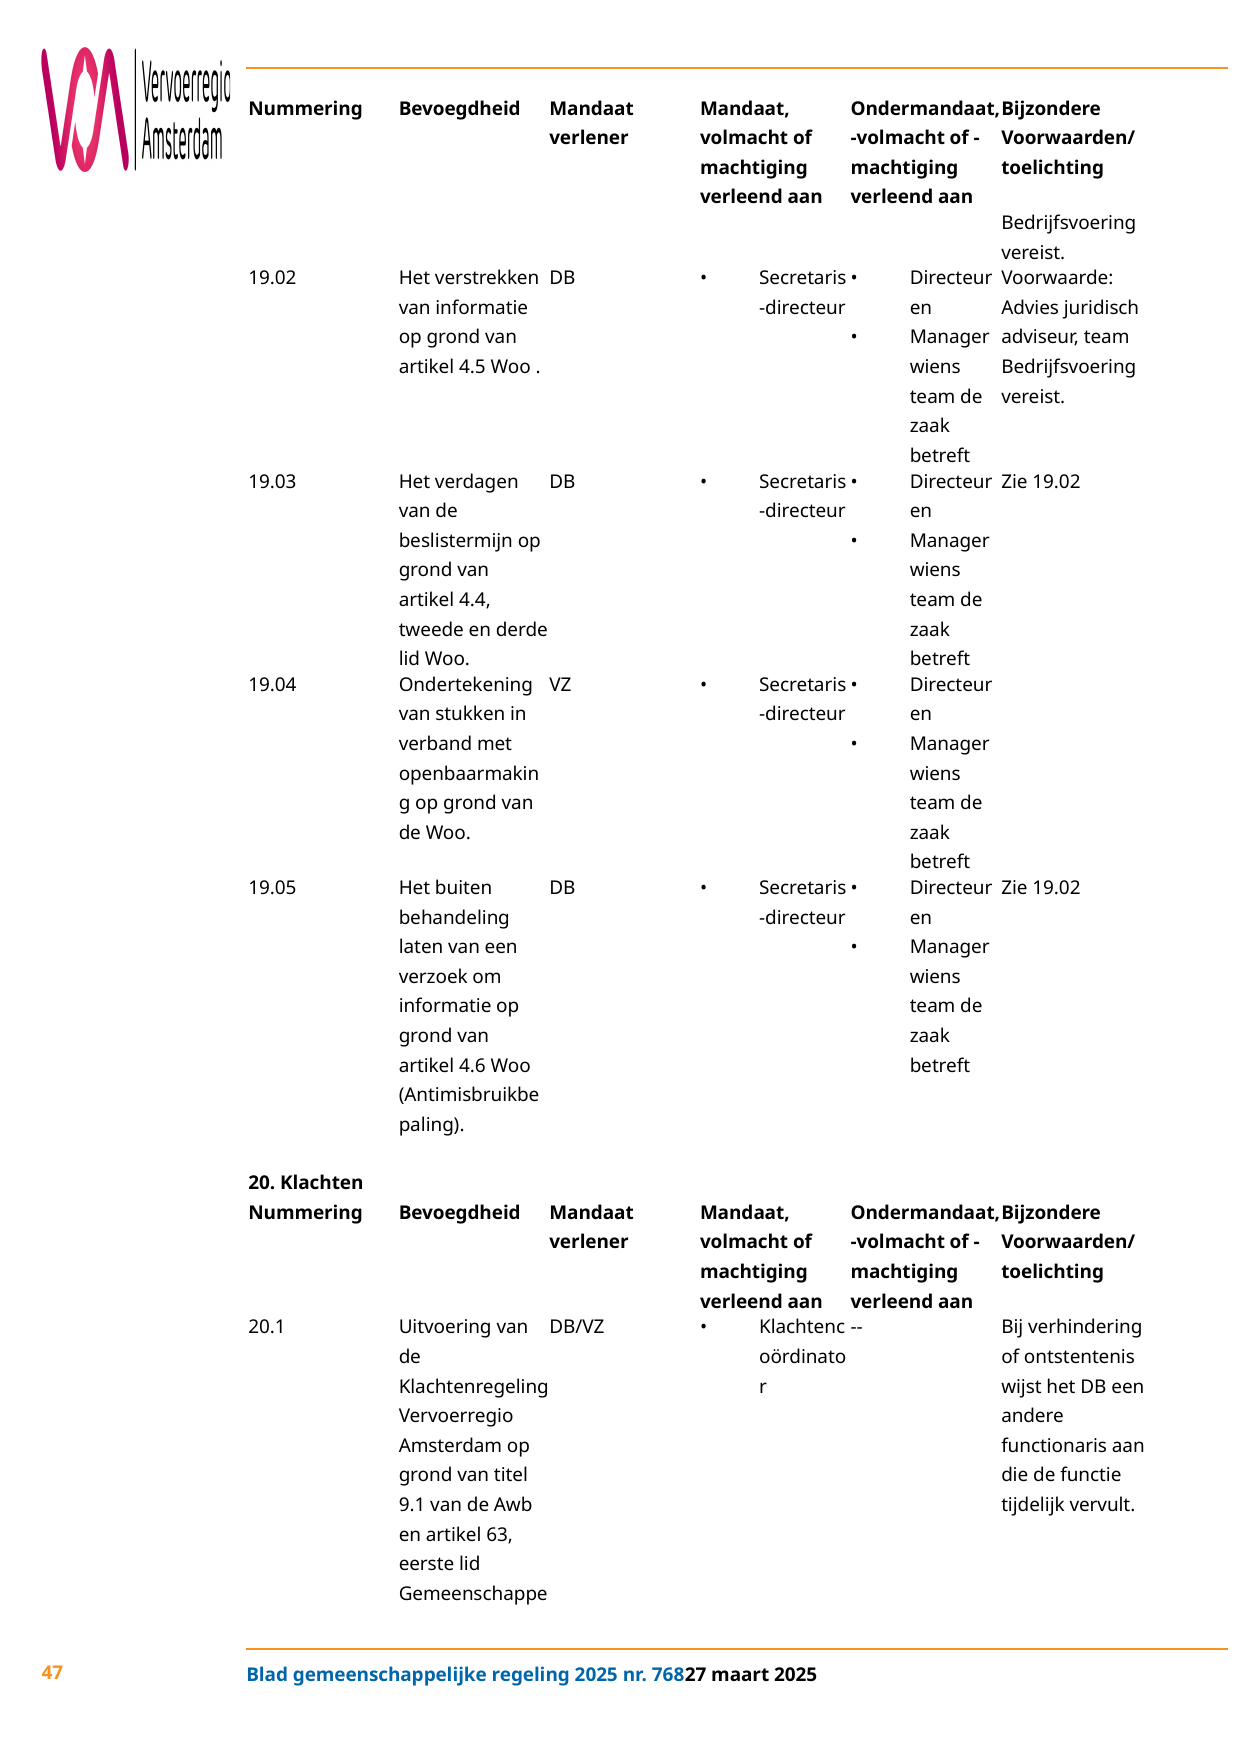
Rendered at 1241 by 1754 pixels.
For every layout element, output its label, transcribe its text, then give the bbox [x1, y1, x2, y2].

table_cell [248, 209, 398, 264]
table_cell Het buiten behandeling laten van een verzoek om informatie op grond van artikel 4.6 Woo (Antimisbruikbepaling). [399, 874, 549, 1137]
table_header Mandaat, volmacht of machtiging verleend aan [700, 95, 850, 209]
table_header Mandaat, volmacht of machtiging verleend aan [700, 1199, 850, 1314]
table_header Nummering [248, 95, 398, 209]
table_cell Directeuren Manager wiens team de zaak betreft [850, 671, 1001, 874]
table_cell Uitvoering van de Klachtenregeling Vervoerregio Amsterdam op grond van titel 9.1 van de Awb en artikel 63, eerste lid Gemeenschappe [399, 1314, 549, 1606]
table_cell [700, 209, 850, 264]
table_header Mandaat verlener [549, 95, 700, 209]
table_cell DB [549, 874, 700, 1137]
table_cell 19.04 [248, 671, 398, 874]
table_cell Directeuren Manager wiens team de zaak betreft [850, 874, 1001, 1137]
table_cell -- [850, 1314, 1001, 1606]
table_cell Zie 19.02 [1001, 468, 1152, 671]
table_header Mandaat verlener [549, 1199, 700, 1314]
table_header Bevoegdheid [399, 95, 549, 209]
table_cell Bedrijfsvoering vereist. [1001, 209, 1152, 264]
table_header Bevoegdheid [399, 1199, 549, 1314]
table_cell [549, 209, 700, 264]
table_cell 19.03 [248, 468, 398, 671]
table_header Ondermandaat, -volmacht of -machtiging verleend aan [850, 1199, 1001, 1314]
table_cell DB [549, 468, 700, 671]
table_cell Directeuren Manager wiens team de zaak betreft [850, 468, 1001, 671]
table_cell Zie 19.02 [1001, 874, 1152, 1137]
table_cell Secretaris-directeur [700, 468, 850, 671]
table_cell VZ [549, 671, 700, 874]
table_cell Voorwaarde: Advies juridisch adviseur, team Bedrijfsvoering vereist. [1001, 265, 1152, 468]
table_cell Secretaris-directeur [700, 265, 850, 468]
table_cell [399, 209, 549, 264]
table_cell Het verstrekken van informatie op grond van artikel 4.5 Woo . [399, 265, 549, 468]
table_header Bijzondere Voorwaarden/ toelichting [1001, 1199, 1152, 1314]
table_cell Secretaris-directeur [700, 874, 850, 1137]
table_cell 20.1 [248, 1314, 398, 1606]
table_cell Klachtencoördinator [700, 1314, 850, 1606]
table_cell Secretaris-directeur [700, 671, 850, 874]
table_cell [1001, 671, 1152, 874]
table_cell [850, 209, 1001, 264]
table_cell Het verdagen van de beslistermijn op grond van artikel 4.4, tweede en derde lid Woo. [399, 468, 549, 671]
table_header Bijzondere Voorwaarden/ toelichting [1001, 95, 1152, 209]
table_cell DB [549, 265, 700, 468]
table_cell Directeuren Manager wiens team de zaak betreft [850, 265, 1001, 468]
table_header Ondermandaat, -volmacht of -machtiging verleend aan [850, 95, 1001, 209]
table_header Nummering [248, 1199, 398, 1314]
table_cell 19.02 [248, 265, 398, 468]
table_cell DB/VZ [549, 1314, 700, 1606]
table_cell 19.05 [248, 874, 398, 1137]
table_cell Ondertekening van stukken in verband met openbaarmaking op grond van de Woo. [399, 671, 549, 874]
text 20. Klachten [248, 1169, 1152, 1195]
table_cell Bij verhindering of ontstentenis wijst het DB een andere functionaris aan die de functie tijdelijk vervult. [1001, 1314, 1152, 1606]
picture [41, 47, 231, 172]
